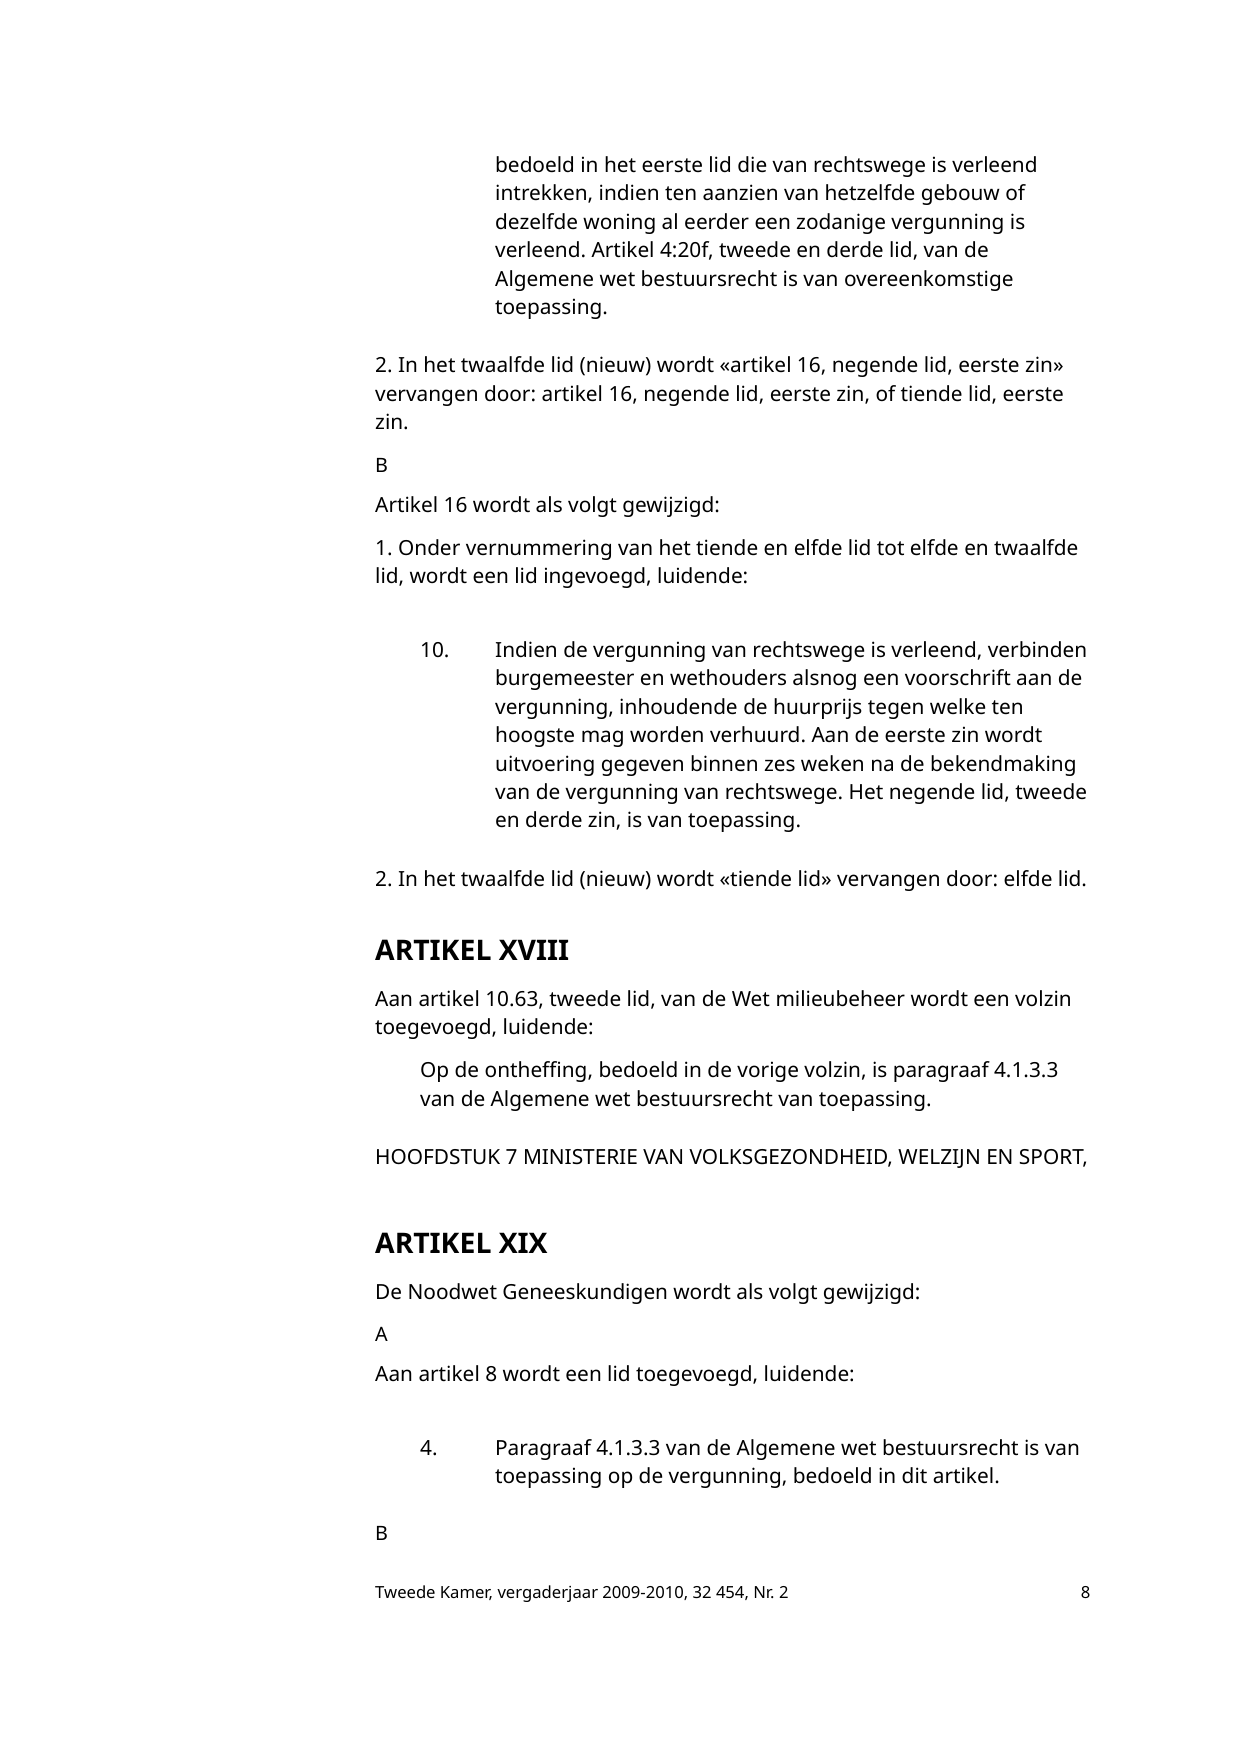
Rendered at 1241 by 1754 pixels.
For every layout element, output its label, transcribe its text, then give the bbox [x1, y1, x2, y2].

list Indien de vergunning van rechtswege is verleend, verbinden burgemeester en wethouders alsnog een voorschrift aan de vergunning, inhoudende de huurprijs tegen welke ten hoogste mag worden verhuurd. Aan de eerste zin wordt uitvoering gegeven binnen zes weken na de bekendmaking van de vergunning van rechtswege. Het negende lid, tweede en derde zin, is van toepassing. [420, 635, 1090, 834]
text Op de ontheffing, bedoeld in de vorige volzin, is paragraaf 4.1.3.3 van de Algemene wet bestuursrecht van toepassing. [420, 1056, 1090, 1112]
text 1. Onder vernummering van het tiende en elfde lid tot elfde en twaalfde lid, wordt een lid ingevoegd, luidende: [375, 533, 1090, 590]
text A [375, 1320, 1090, 1347]
text De Noodwet Geneeskundigen wordt als volgt gewijzigd: [375, 1277, 1090, 1305]
text 2. In het twaalfde lid (nieuw) wordt «artikel 16, negende lid, eerste zin» vervangen door: artikel 16, negende lid, eerste zin, of tiende lid, eerste zin. [375, 351, 1090, 436]
text Aan artikel 10.63, tweede lid, van de Wet milieubeheer wordt een volzin toegevoegd, luidende: [375, 984, 1090, 1041]
subtitle ARTIKEL XIX [375, 1223, 1090, 1262]
text B [375, 451, 1090, 478]
text Aan artikel 8 wordt een lid toegevoegd, luidende: [375, 1359, 1090, 1388]
list bedoeld in het eerste lid die van rechtswege is verleend intrekken, indien ten aanzien van hetzelfde gebouw of dezelfde woning al eerder een zodanige vergunning is verleend. Artikel 4:20f, tweede en derde lid, van de Algemene wet bestuursrecht is van overeenkomstige toepassing. [420, 150, 1090, 321]
text B [375, 1519, 1090, 1546]
list Paragraaf 4.1.3.3 van de Algemene wet bestuursrecht is van toepassing op de vergunning, bedoeld in dit artikel. [420, 1433, 1090, 1489]
text 2. In het twaalfde lid (nieuw) wordt «tiende lid» vervangen door: elfde lid. [375, 864, 1090, 892]
text Artikel 16 wordt als volgt gewijzigd: [375, 490, 1090, 518]
subtitle ARTIKEL XVIII [375, 930, 1090, 969]
subtitle HOOFDSTUK 7 MINISTERIE VAN VOLKSGEZONDHEID, WELZIJN EN SPORT, [375, 1142, 1090, 1171]
